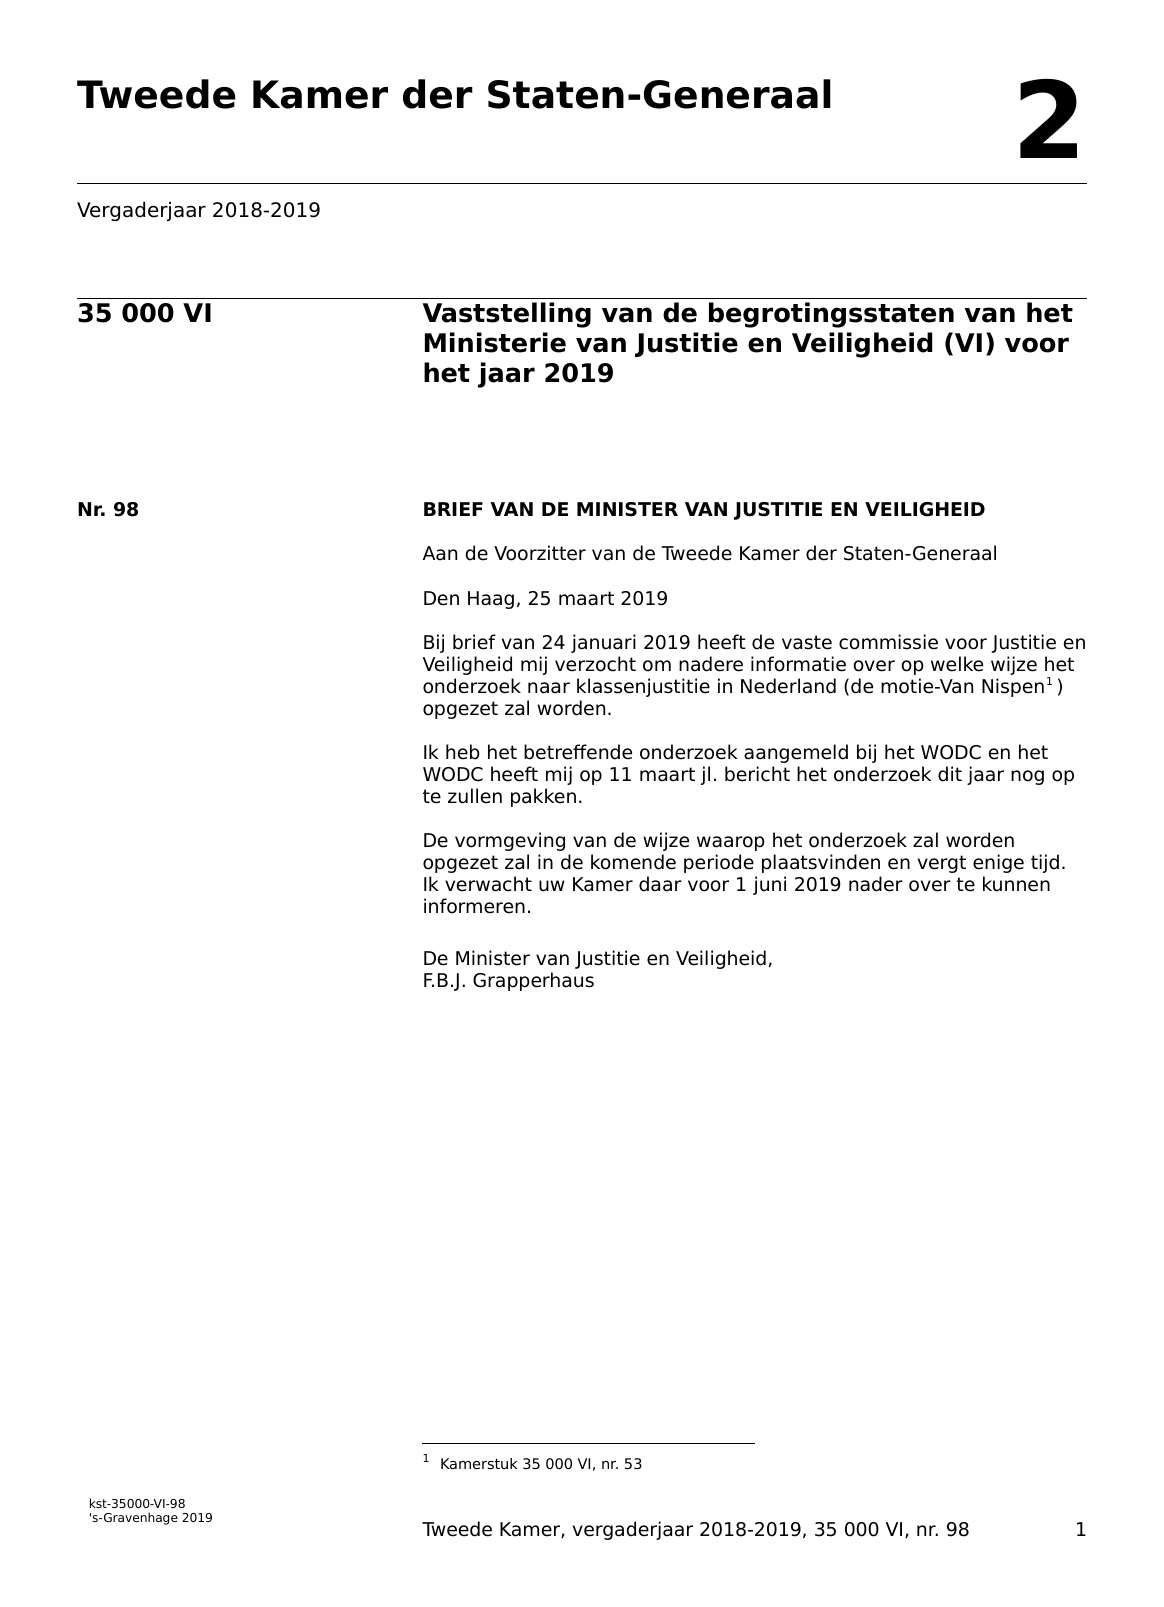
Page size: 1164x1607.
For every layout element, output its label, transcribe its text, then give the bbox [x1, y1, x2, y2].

text De Minister van Justitie en Veiligheid, F.B.J. Grapperhaus [422, 948, 1087, 992]
subtitle 35 000 VI Vaststelling van de begrotingsstaten van het Ministerie van Justitie en Veiligheid (VI) voor het jaar 2019 [77, 299, 1087, 388]
text Bij brief van 24 januari 2019 heeft de vaste commissie voor Justitie en Veiligheid mij verzocht om nadere informatie over op welke wijze het onderzoek naar klassenjustitie in Nederland (de motie-Van Nispen) opgezet zal worden. [422, 632, 1087, 719]
text De vormgeving van de wijze waarop het onderzoek zal worden opgezet zal in de komende periode plaatsvinden en vergt enige tijd. Ik verwacht uw Kamer daar voor 1 juni 2019 nader over te kunnen informeren. [422, 830, 1087, 918]
subtitle Nr. 98 BRIEF VAN DE MINISTER VAN JUSTITIE EN VEILIGHEID [77, 499, 1087, 521]
text Kamerstuk 35 000 VI, nr. 53 [422, 1452, 1087, 1474]
text Den Haag, 25 maart 2019 [422, 587, 1087, 609]
table_header 2 [886, 59, 1087, 183]
text 's-Gravenhage 2019 [88, 1511, 323, 1525]
text Ik heb het betreffende onderzoek aangemeld bij het WODC en het WODC heeft mij op 11 maart jl. bericht het onderzoek dit jaar nog op te zullen pakken. [422, 742, 1087, 808]
text kst-35000-VI-98 [88, 1497, 323, 1511]
text Aan de Voorzitter van de Tweede Kamer der Staten-Generaal [422, 543, 1087, 565]
table_cell Vergaderjaar 2018-2019 [77, 184, 1087, 298]
table_header Tweede Kamer der Staten-Generaal [77, 59, 886, 183]
